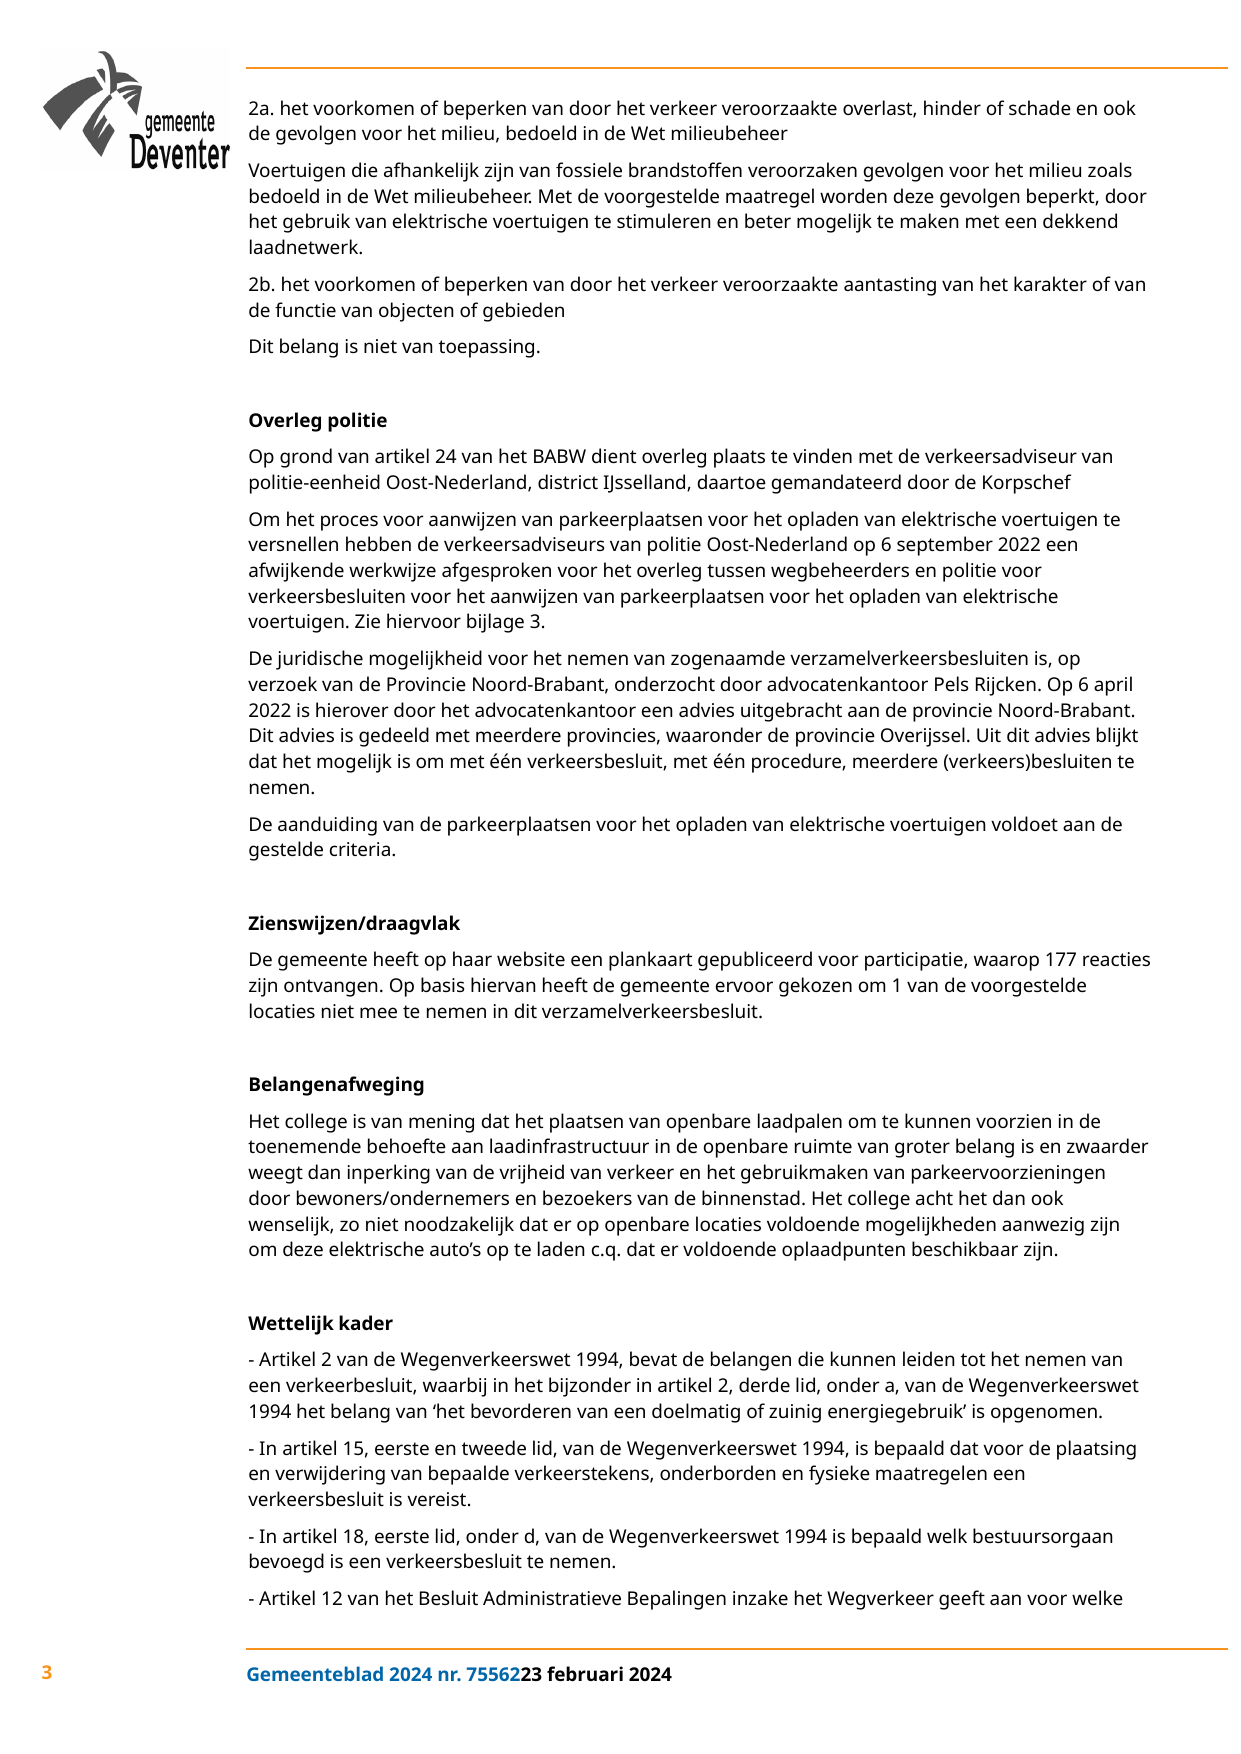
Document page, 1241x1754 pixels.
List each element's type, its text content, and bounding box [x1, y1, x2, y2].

text De aanduiding van de parkeerplaatsen voor het opladen van elektrische voertuigen voldoet aan de gestelde criteria. [248, 811, 1152, 862]
text - Artikel 12 van het Besluit Administratieve Bepalingen inzake het Wegverkeer geeft aan voor welke [248, 1585, 1152, 1611]
text - In artikel 18, eerste lid, onder d, van de Wegenverkeerswet 1994 is bepaald welk bestuursorgaan bevoegd is een verkeersbesluit te nemen. [248, 1523, 1152, 1574]
text Om het proces voor aanwijzen van parkeerplaatsen voor het opladen van elektrische voertuigen te versnellen hebben de verkeersadviseurs van politie Oost-Nederland op 6 september 2022 een afwijkende werkwijze afgesproken voor het overleg tussen wegbeheerders en politie voor verkeersbesluiten voor het aanwijzen van parkeerplaatsen voor het opladen van elektrische voertuigen. Zie hiervoor bijlage 3. [248, 506, 1152, 634]
text Wettelijk kader [248, 1310, 1152, 1336]
text De gemeente heeft op haar website een plankaart gepubliceerd voor participatie, waarop 177 reacties zijn ontvangen. Op basis hiervan heeft de gemeente ervoor gekozen om 1 van de voorgestelde locaties niet mee te nemen in dit verzamelverkeersbesluit. [248, 946, 1152, 1024]
text Voertuigen die afhankelijk zijn van fossiele brandstoffen veroorzaken gevolgen voor het milieu zoals bedoeld in de Wet milieubeheer. Met de voorgestelde maatregel worden deze gevolgen beperkt, door het gebruik van elektrische voertuigen te stimuleren en beter mogelijk te maken met een dekkend laadnetwerk. [248, 157, 1152, 260]
text - In artikel 15, eerste en tweede lid, van de Wegenverkeerswet 1994, is bepaald dat voor de plaatsing en verwijdering van bepaalde verkeerstekens, onderborden en fysieke maatregelen een verkeersbesluit is vereist. [248, 1435, 1152, 1512]
text Dit belang is niet van toepassing. [248, 333, 1152, 359]
text - Artikel 2 van de Wegenverkeerswet 1994, bevat de belangen die kunnen leiden tot het nemen van een verkeerbesluit, waarbij in het bijzonder in artikel 2, derde lid, onder a, van de Wegenverkeerswet 1994 het belang van ‘het bevorderen van een doelmatig of zuinig energiegebruik’ is opgenomen. [248, 1347, 1152, 1424]
text Het college is van mening dat het plaatsen van openbare laadpalen om te kunnen voorzien in de toenemende behoefte aan laadinfrastructuur in de openbare ruimte van groter belang is en zwaarder weegt dan inperking van de vrijheid van verkeer en het gebruikmaken van parkeervoorzieningen door bewoners/ondernemers en bezoekers van de binnenstad. Het college acht het dan ook wenselijk, zo niet noodzakelijk dat er op openbare locaties voldoende mogelijkheden aanwezig zijn om deze elektrische auto’s op te laden c.q. dat er voldoende oplaadpunten beschikbaar zijn. [248, 1108, 1152, 1262]
text 2b. het voorkomen of beperken van door het verkeer veroorzaakte aantasting van het karakter of van de functie van objecten of gebieden [248, 271, 1152, 322]
picture [41, 47, 231, 172]
text Belangenafweging [248, 1071, 1152, 1097]
text Zienswijzen/draagvlak [248, 910, 1152, 936]
text Overleg politie [248, 407, 1152, 432]
text De juridische mogelijkheid voor het nemen van zogenaamde verzamelverkeersbesluiten is, op verzoek van de Provincie Noord-Brabant, onderzocht door advocatenkantoor Pels Rijcken. Op 6 april 2022 is hierover door het advocatenkantoor een advies uitgebracht aan de provincie Noord-Brabant. Dit advies is gedeeld met meerdere provincies, waaronder de provincie Overijssel. Uit dit advies blijkt dat het mogelijk is om met één verkeersbesluit, met één procedure, meerdere (verkeers)besluiten te nemen. [248, 645, 1152, 800]
text 2a. het voorkomen of beperken van door het verkeer veroorzaakte overlast, hinder of schade en ook de gevolgen voor het milieu, bedoeld in de Wet milieubeheer [248, 95, 1152, 146]
text Op grond van artikel 24 van het BABW dient overleg plaats te vinden met de verkeersadviseur van politie-eenheid Oost-Nederland, district IJsselland, daartoe gemandateerd door de Korpschef [248, 443, 1152, 495]
